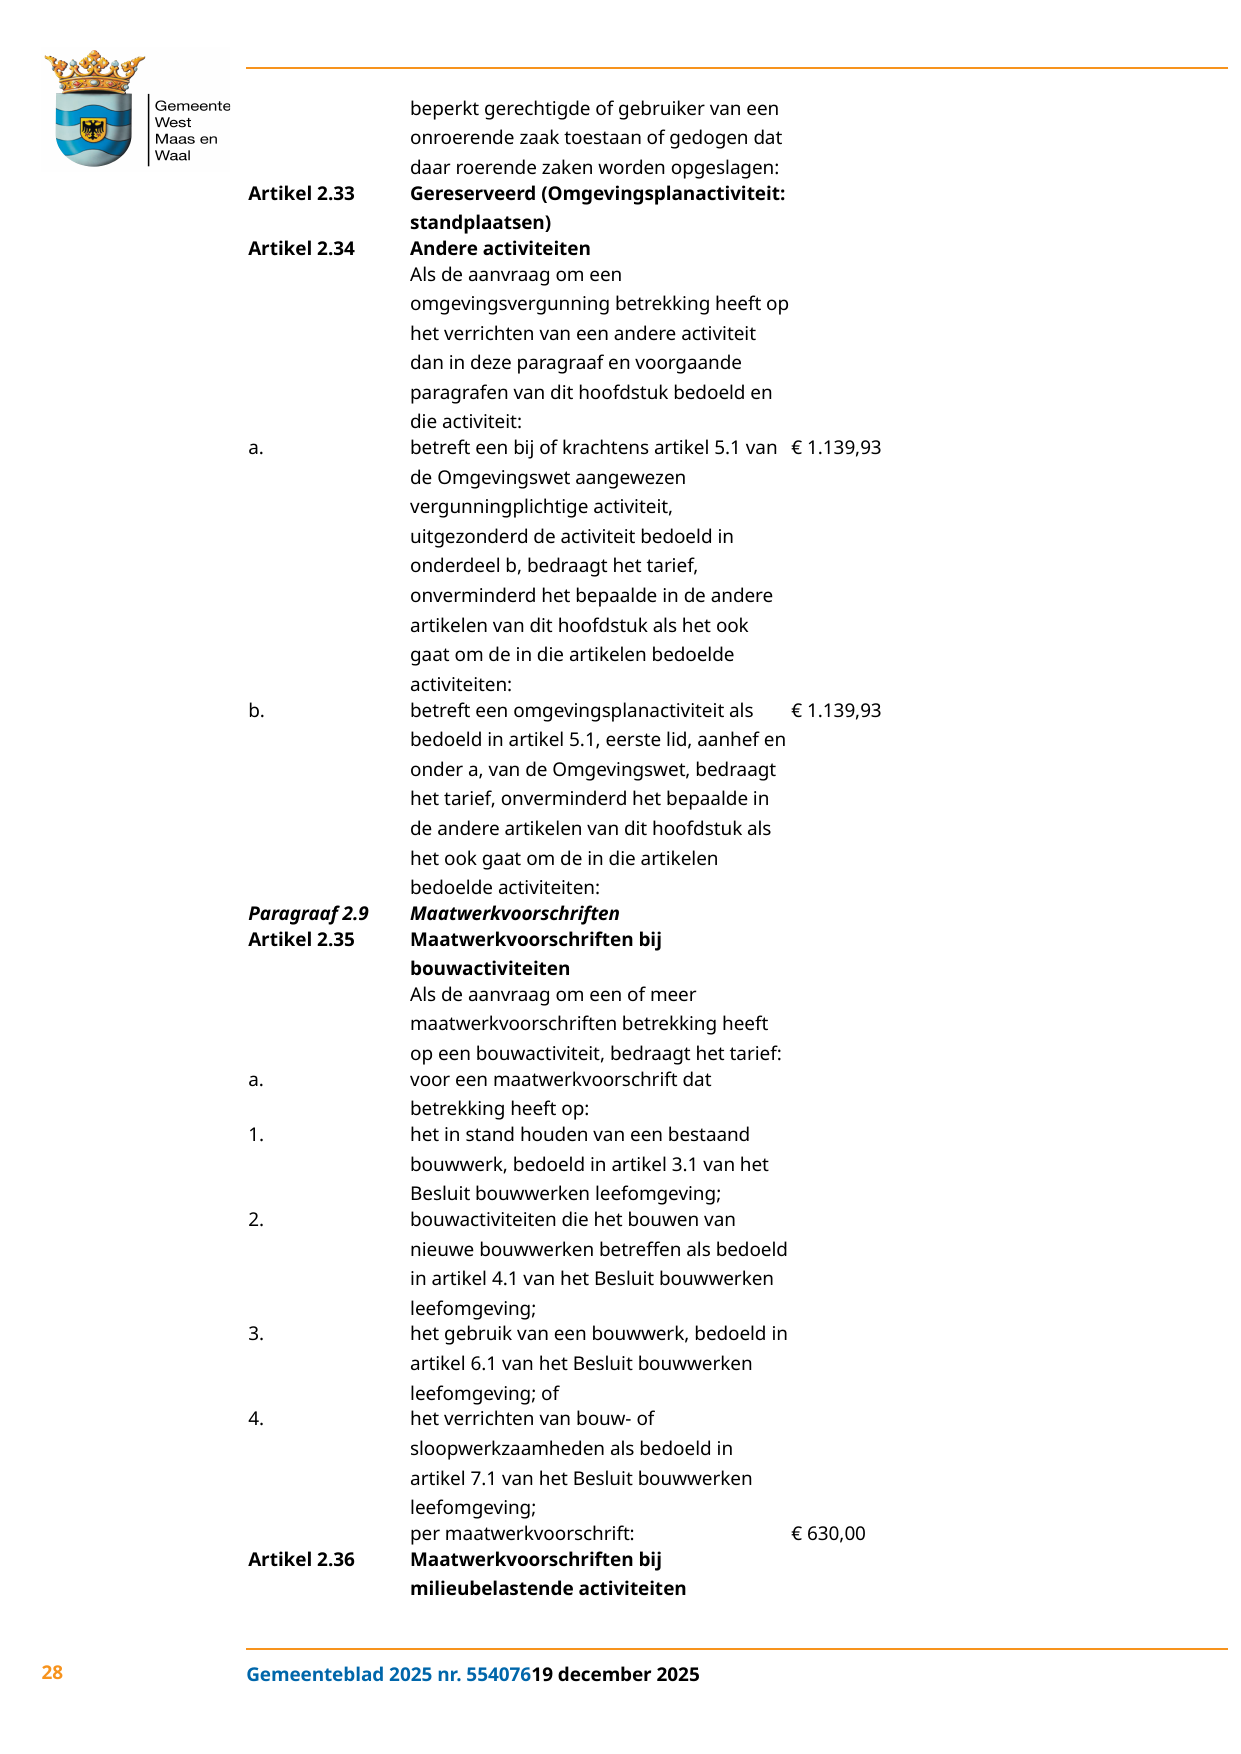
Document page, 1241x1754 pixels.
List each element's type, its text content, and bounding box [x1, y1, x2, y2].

table_cell € 630,00 [791, 1520, 1031, 1546]
table_cell € 1.139,93 [791, 697, 1031, 900]
table_cell 2. [248, 1206, 410, 1321]
table_cell [791, 981, 1031, 1066]
table_cell betreft een bij of krachtens artikel 5.1 van de Omgevingswet aangewezen vergunningplichtige activiteit, uitgezonderd de activiteit bedoeld in onderdeel b, bedraagt het tarief, onverminderd het bepaalde in de andere artikelen van dit hoofdstuk als het ook gaat om de in die artikelen bedoelde activiteiten: [410, 434, 791, 697]
table_cell b. [248, 697, 410, 900]
table_cell bouwactiviteiten die het bouwen van nieuwe bouwwerken betreffen als bedoeld in artikel 4.1 van het Besluit bouwwerken leefomgeving; [410, 1206, 791, 1321]
table_cell a. [248, 1066, 410, 1121]
table_cell het in stand houden van een bestaand bouwwerk, bedoeld in artikel 3.1 van het Besluit bouwwerken leefomgeving; [410, 1121, 791, 1206]
table_cell [791, 1321, 1031, 1406]
table_cell Maatwerkvoorschriften bij milieubelastende activiteiten [410, 1546, 791, 1601]
table_cell [791, 261, 1031, 434]
table_cell [248, 1520, 410, 1546]
table_cell Artikel 2.33 [248, 180, 410, 235]
table_cell het gebruik van een bouwwerk, bedoeld in artikel 6.1 van het Besluit bouwwerken leefomgeving; of [410, 1321, 791, 1406]
table_cell Als de aanvraag om een of meer maatwerkvoorschriften betrekking heeft op een bouwactiviteit, bedraagt het tarief: [410, 981, 791, 1066]
table_cell Maatwerkvoorschriften [410, 900, 791, 926]
table_cell [791, 180, 1031, 235]
table_cell [791, 235, 1031, 261]
table_cell [791, 1121, 1031, 1206]
table_cell Andere activiteiten [410, 235, 791, 261]
table_cell Artikel 2.34 [248, 235, 410, 261]
table_cell het verrichten van bouw- of sloopwerkzaamheden als bedoeld in artikel 7.1 van het Besluit bouwwerken leefomgeving; [410, 1406, 791, 1520]
table_cell per maatwerkvoorschrift: [410, 1520, 791, 1546]
table_cell voor een maatwerkvoorschrift dat betrekking heeft op: [410, 1066, 791, 1121]
table_cell 1. [248, 1121, 410, 1206]
table_cell beperkt gerechtigde of gebruiker van een onroerende zaak toestaan of gedogen dat daar roerende zaken worden opgeslagen: [410, 95, 791, 180]
table_cell 3. [248, 1321, 410, 1406]
table_cell Artikel 2.35 [248, 926, 410, 981]
table_cell [248, 95, 410, 180]
table_cell [248, 981, 410, 1066]
table_cell a. [248, 434, 410, 697]
table_cell [791, 1066, 1031, 1121]
table_cell Maatwerkvoorschriften bij bouwactiviteiten [410, 926, 791, 981]
table_cell [791, 1406, 1031, 1520]
picture [41, 47, 231, 172]
table_cell betreft een omgevingsplanactiviteit als bedoeld in artikel 5.1, eerste lid, aanhef en onder a, van de Omgevingswet, bedraagt het tarief, onverminderd het bepaalde in de andere artikelen van dit hoofdstuk als het ook gaat om de in die artikelen bedoelde activiteiten: [410, 697, 791, 900]
table_cell Als de aanvraag om een omgevingsvergunning betrekking heeft op het verrichten van een andere activiteit dan in deze paragraaf en voorgaande paragrafen van dit hoofdstuk bedoeld en die activiteit: [410, 261, 791, 434]
table_cell [791, 900, 1031, 926]
table_cell 4. [248, 1406, 410, 1520]
table_cell Gereserveerd (Omgevingsplanactiviteit: standplaatsen) [410, 180, 791, 235]
table_cell € 1.139,93 [791, 434, 1031, 697]
table_cell [248, 261, 410, 434]
table_cell Artikel 2.36 [248, 1546, 410, 1601]
table_cell Paragraaf 2.9 [248, 900, 410, 926]
table_cell [791, 1206, 1031, 1321]
table_cell [791, 926, 1031, 981]
table_cell [791, 95, 1031, 180]
table_cell [791, 1546, 1031, 1601]
